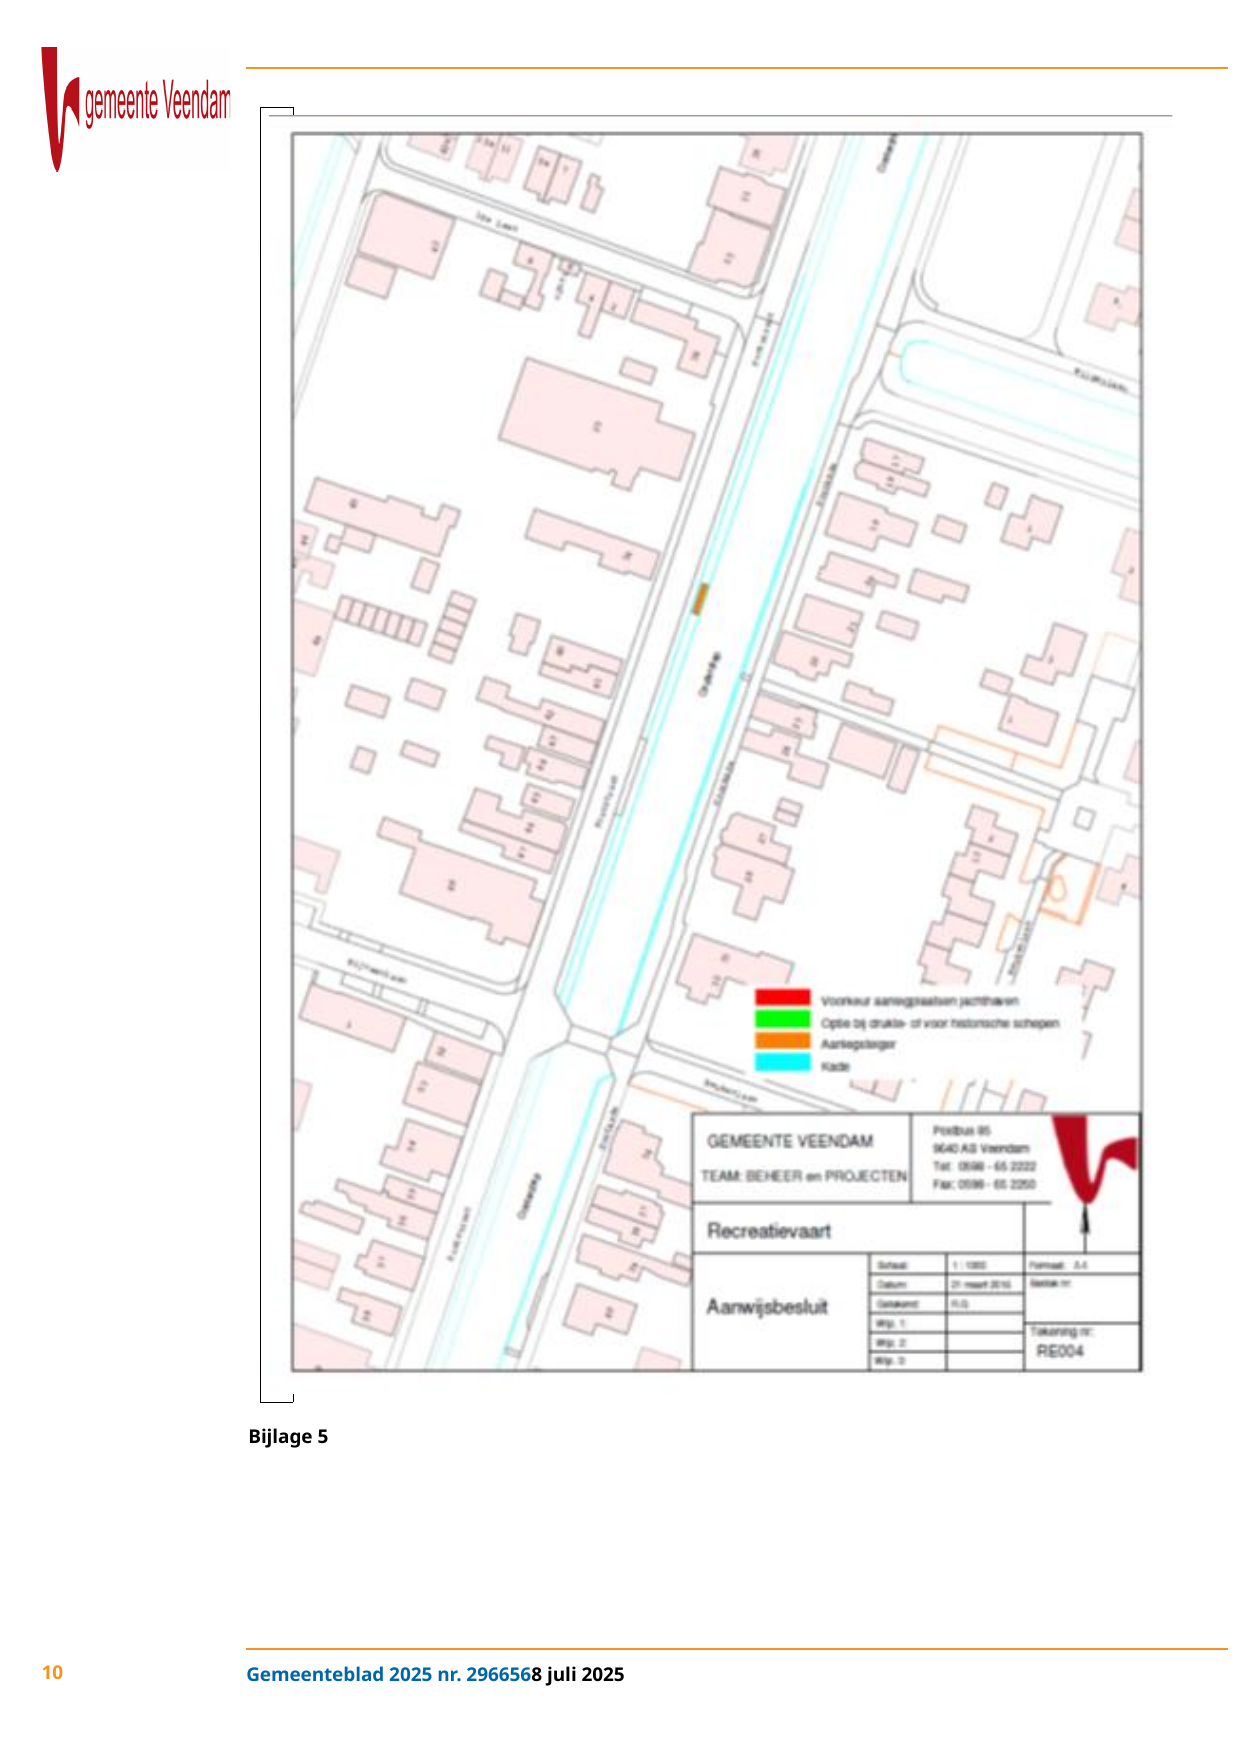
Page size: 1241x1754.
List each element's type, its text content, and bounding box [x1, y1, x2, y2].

text Bijlage 5 [248, 1423, 1152, 1449]
picture [41, 47, 231, 172]
picture [268, 115, 1173, 1394]
